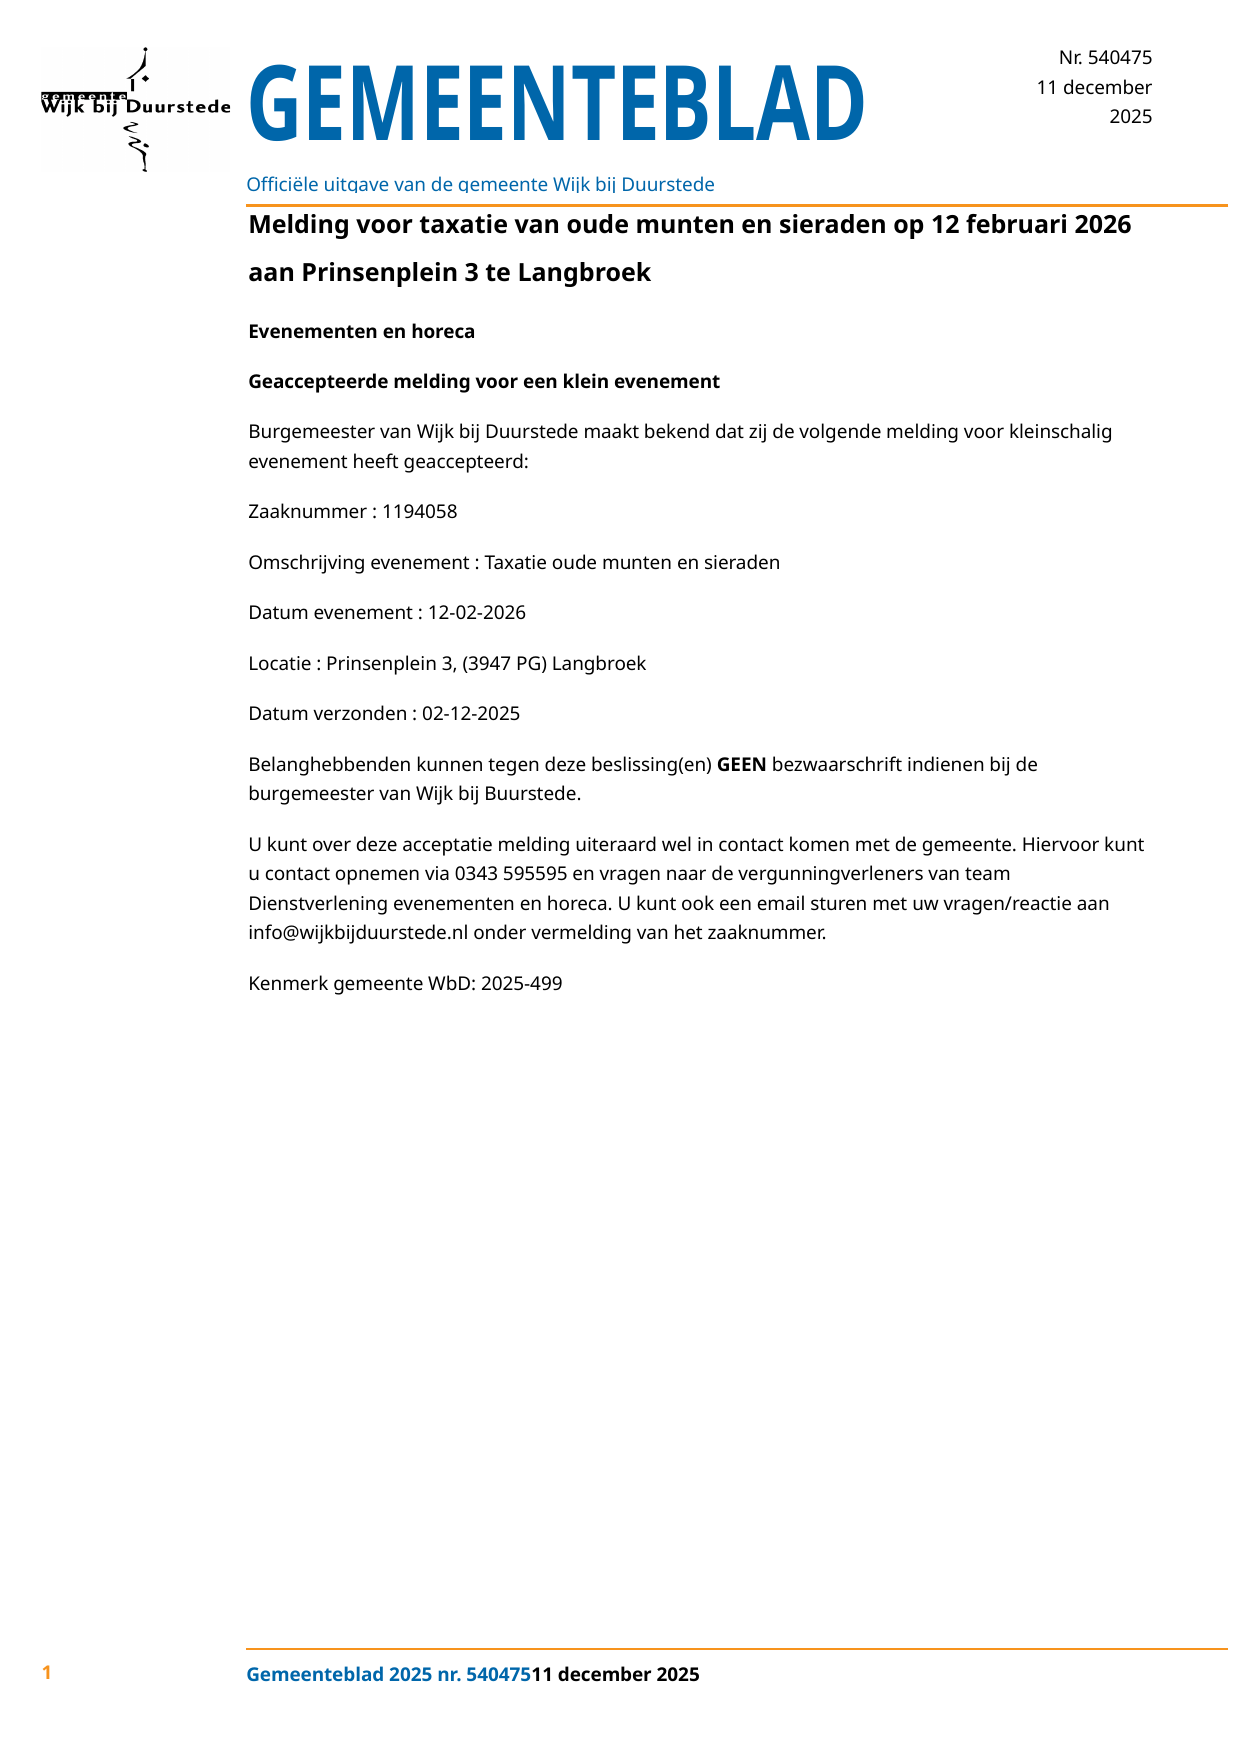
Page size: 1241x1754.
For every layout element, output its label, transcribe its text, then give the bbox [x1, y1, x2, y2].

text Evenementen en horeca [248, 318, 1152, 344]
text Burgemeester van Wijk bij Duurstede maakt bekend dat zij de volgende melding voor kleinschalig evenement heeft geaccepteerd: [248, 419, 1152, 474]
text Datum verzonden : 02-12-2025 [248, 700, 1152, 726]
text Belanghebbenden kunnen tegen deze beslissing(en) GEEN bezwaarschrift indienen bij de burgemeester van Wijk bij Buurstede. [248, 751, 1152, 806]
text Datum evenement : 12-02-2026 [248, 599, 1152, 625]
text Locatie : Prinsenplein 3, (3947 PG) Langbroek [248, 650, 1152, 676]
text Kenmerk gemeente WbD: 2025-499 [248, 970, 1152, 996]
text Omschrijving evenement : Taxatie oude munten en sieraden [248, 549, 1152, 575]
text U kunt over deze acceptatie melding uiteraard wel in contact komen met de gemeente. Hiervoor kunt u contact opnemen via 0343 595595 en vragen naar de vergunningverleners van team Dienstverlening evenementen en horeca. U kunt ook een email sturen met uw vragen/reactie aan info@wijkbijduurstede.nl onder vermelding van het zaaknummer. [248, 831, 1152, 945]
picture [41, 47, 231, 172]
text Geaccepteerde melding voor een klein evenement [248, 368, 1152, 394]
text Melding voor taxatie van oude munten en sieraden op 12 februari 2026 aan Prinsenplein 3 te Langbroek [248, 207, 1152, 288]
text Zaaknummer : 1194058 [248, 499, 1152, 524]
